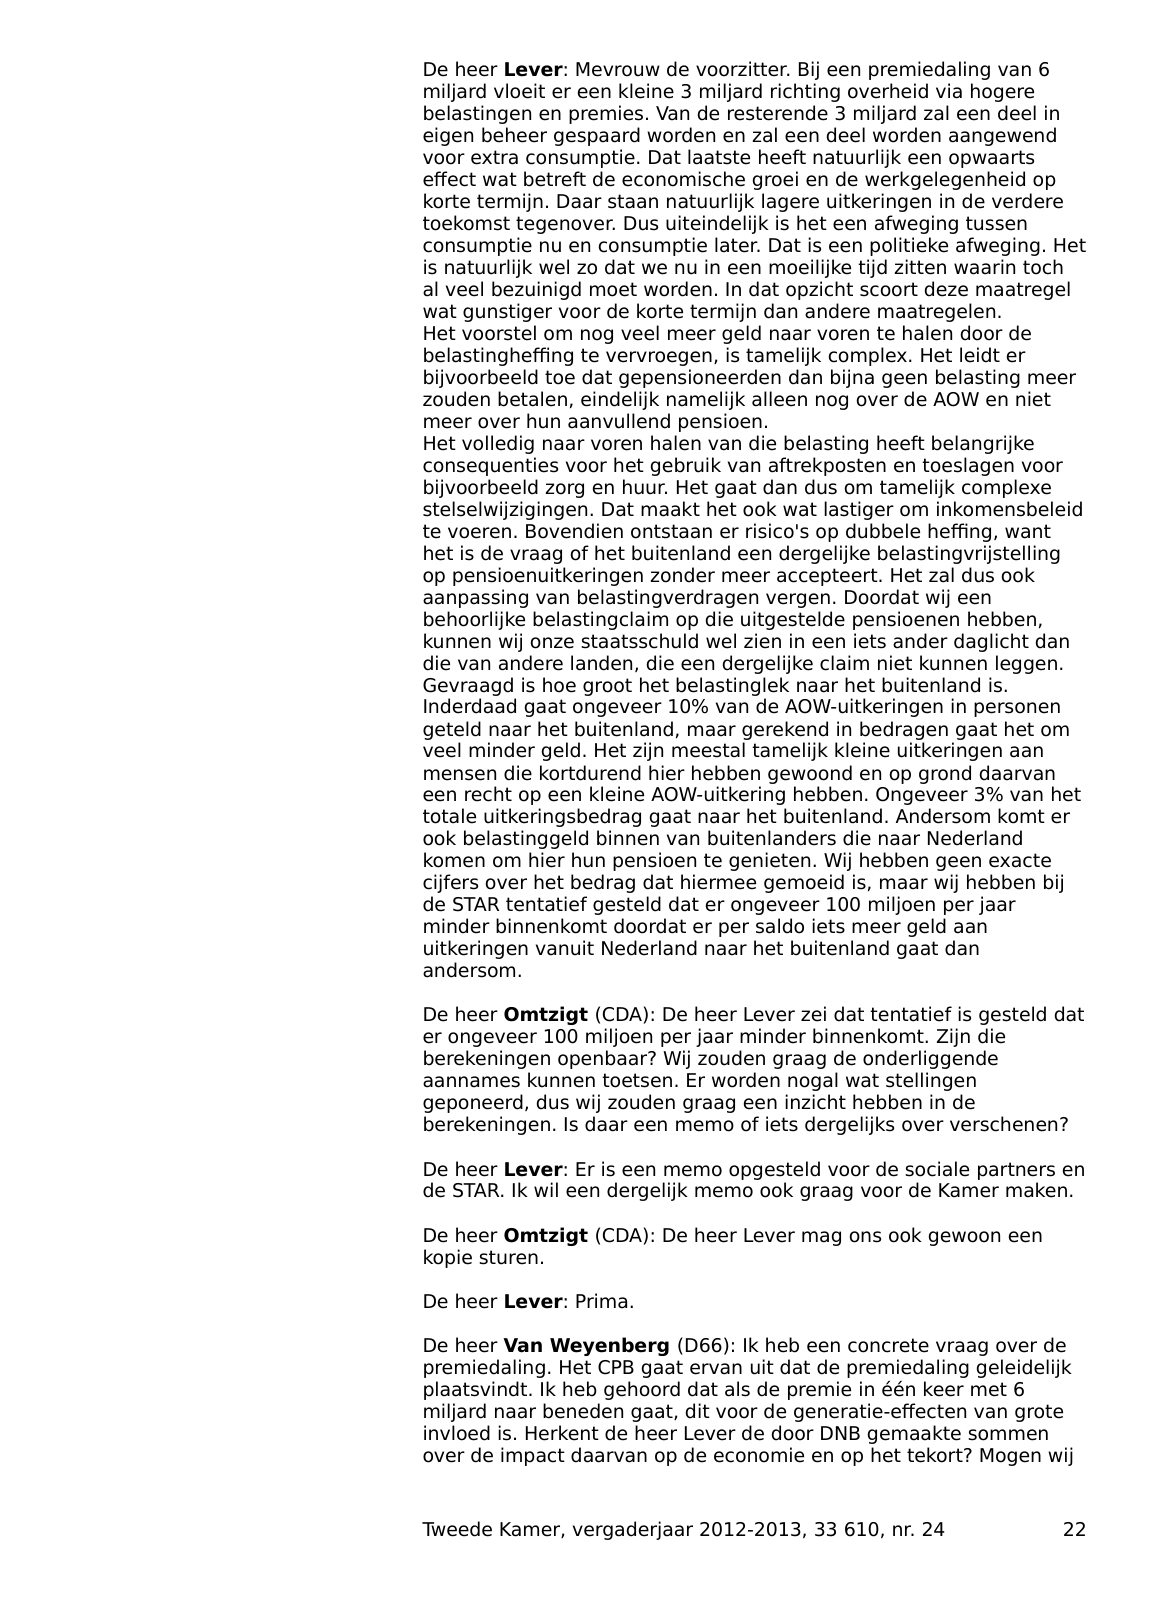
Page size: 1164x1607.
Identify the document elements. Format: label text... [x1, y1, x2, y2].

text Het voorstel om nog veel meer geld naar voren te halen door de belastingheffing te vervroegen, is tamelijk complex. Het leidt er bijvoorbeeld toe dat gepensioneerden dan bijna geen belasting meer zouden betalen, eindelijk namelijk alleen nog over de AOW en niet meer over hun aanvullend pensioen. [422, 323, 1087, 433]
text De heer Van Weyenberg (D66): Ik heb een concrete vraag over de premiedaling. Het CPB gaat ervan uit dat de premiedaling geleidelijk plaatsvindt. Ik heb gehoord dat als de premie in één keer met 6 miljard naar beneden gaat, dit voor de generatie-effecten van grote invloed is. Herkent de heer Lever de door DNB gemaakte sommen over de impact daarvan op de economie en op het tekort? Mogen wij [422, 1335, 1087, 1467]
text De heer Omtzigt (CDA): De heer Lever mag ons ook gewoon een kopie sturen. [422, 1224, 1087, 1268]
text De heer Lever: Er is een memo opgesteld voor de sociale partners en de STAR. Ik wil een dergelijk memo ook graag voor de Kamer maken. [422, 1158, 1087, 1202]
text De heer Omtzigt (CDA): De heer Lever zei dat tentatief is gesteld dat er ongeveer 100 miljoen per jaar minder binnenkomt. Zijn die berekeningen openbaar? Wij zouden graag de onderliggende aannames kunnen toetsen. Er worden nogal wat stellingen geponeerd, dus wij zouden graag een inzicht hebben in de berekeningen. Is daar een memo of iets dergelijks over verschenen? [422, 1004, 1087, 1136]
text Gevraagd is hoe groot het belastinglek naar het buitenland is. Inderdaad gaat ongeveer 10% van de AOW-uitkeringen in personen geteld naar het buitenland, maar gerekend in bedragen gaat het om veel minder geld. Het zijn meestal tamelijk kleine uitkeringen aan mensen die kortdurend hier hebben gewoond en op grond daarvan een recht op een kleine AOW-uitkering hebben. Ongeveer 3% van het totale uitkeringsbedrag gaat naar het buitenland. Andersom komt er ook belastinggeld binnen van buitenlanders die naar Nederland komen om hier hun pensioen te genieten. Wij hebben geen exacte cijfers over het bedrag dat hiermee gemoeid is, maar wij hebben bij de STAR tentatief gesteld dat er ongeveer 100 miljoen per jaar minder binnenkomt doordat er per saldo iets meer geld aan uitkeringen vanuit Nederland naar het buitenland gaat dan andersom. [422, 674, 1087, 982]
text De heer Lever: Mevrouw de voorzitter. Bij een premiedaling van 6 miljard vloeit er een kleine 3 miljard richting overheid via hogere belastingen en premies. Van de resterende 3 miljard zal een deel in eigen beheer gespaard worden en zal een deel worden aangewend voor extra consumptie. Dat laatste heeft natuurlijk een opwaarts effect wat betreft de economische groei en de werkgelegenheid op korte termijn. Daar staan natuurlijk lagere uitkeringen in de verdere toekomst tegenover. Dus uiteindelijk is het een afweging tussen consumptie nu en consumptie later. Dat is een politieke afweging. Het is natuurlijk wel zo dat we nu in een moeilijke tijd zitten waarin toch al veel bezuinigd moet worden. In dat opzicht scoort deze maatregel wat gunstiger voor de korte termijn dan andere maatregelen. [422, 59, 1087, 323]
text Het volledig naar voren halen van die belasting heeft belangrijke consequenties voor het gebruik van aftrekposten en toeslagen voor bijvoorbeeld zorg en huur. Het gaat dan dus om tamelijk complexe stelselwijzigingen. Dat maakt het ook wat lastiger om inkomensbeleid te voeren. Bovendien ontstaan er risico's op dubbele heffing, want het is de vraag of het buitenland een dergelijke belastingvrijstelling op pensioenuitkeringen zonder meer accepteert. Het zal dus ook aanpassing van belastingverdragen vergen. Doordat wij een behoorlijke belastingclaim op die uitgestelde pensioenen hebben, kunnen wij onze staatsschuld wel zien in een iets ander daglicht dan die van andere landen, die een dergelijke claim niet kunnen leggen. [422, 433, 1087, 674]
text De heer Lever: Prima. [422, 1291, 1087, 1313]
